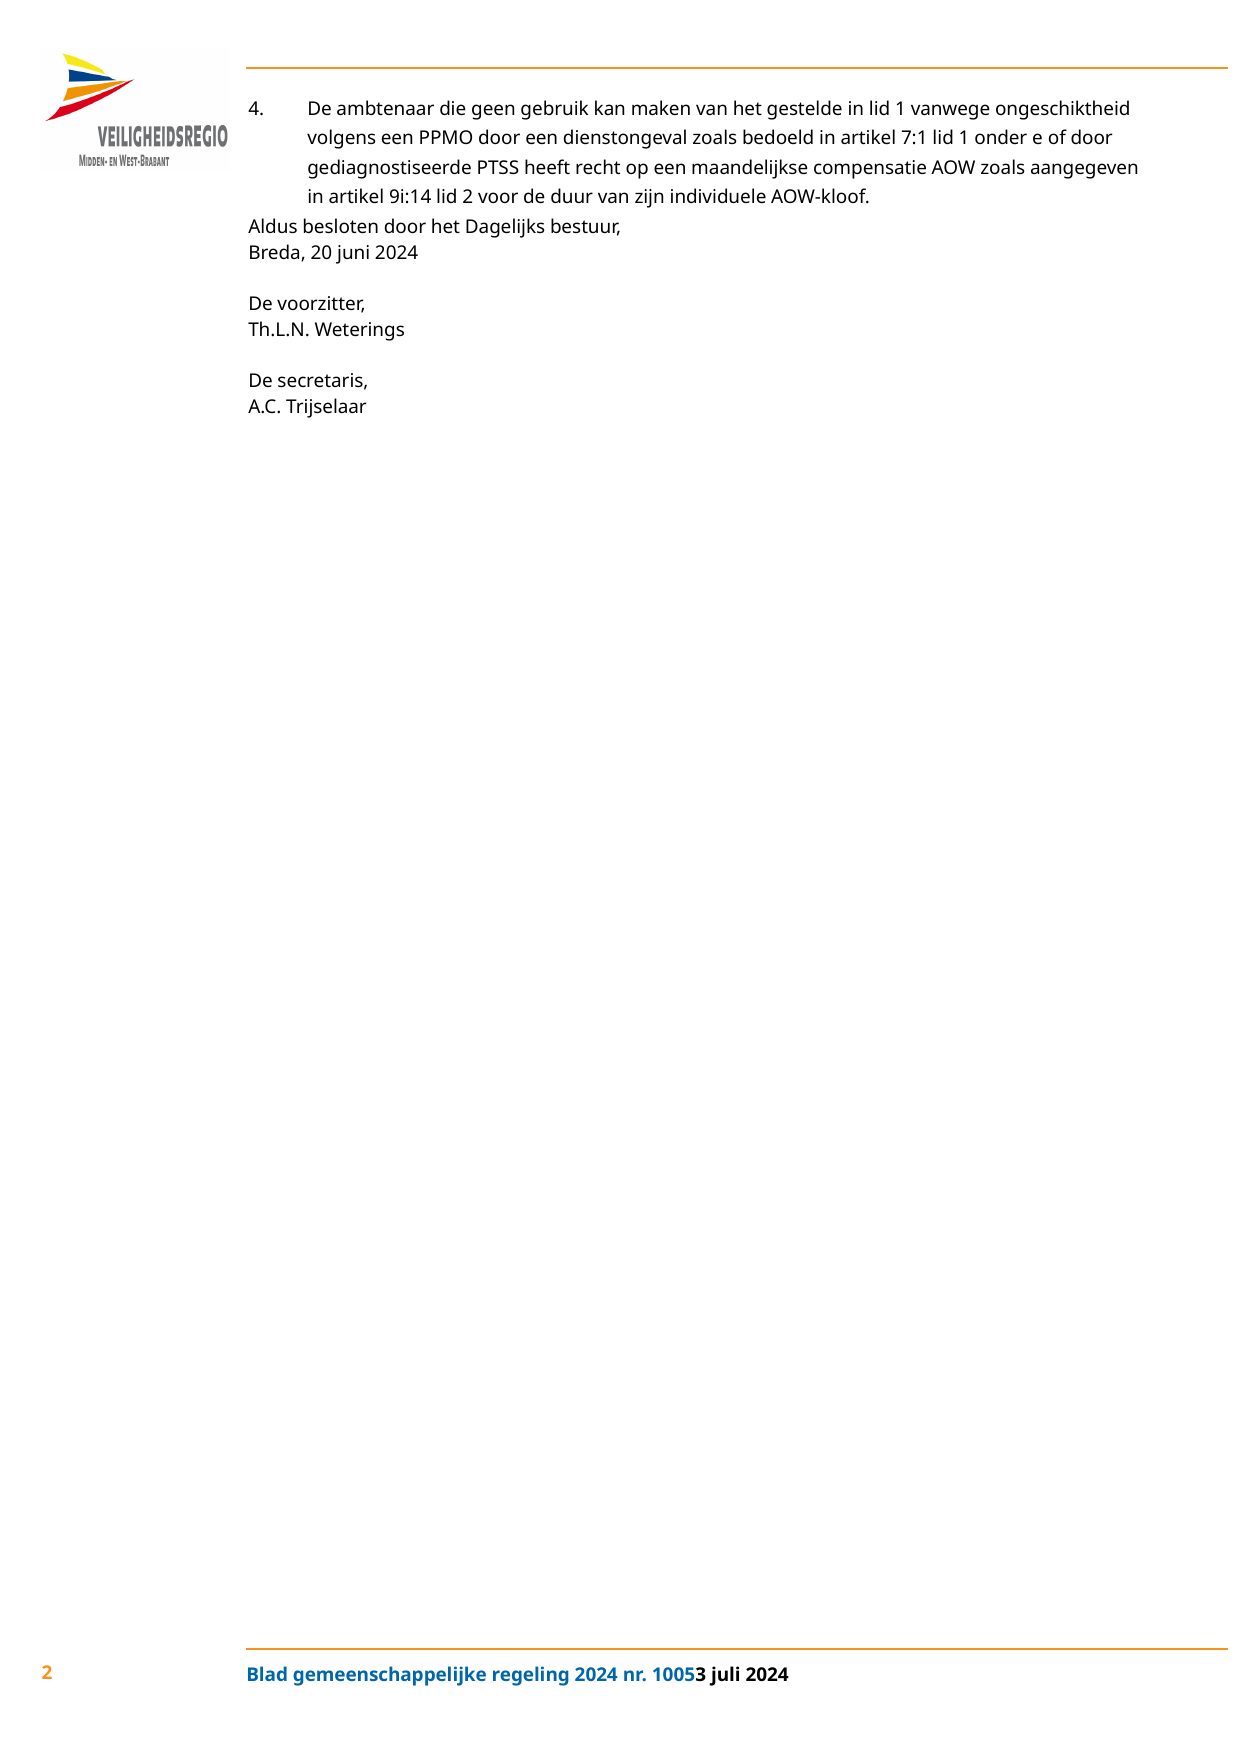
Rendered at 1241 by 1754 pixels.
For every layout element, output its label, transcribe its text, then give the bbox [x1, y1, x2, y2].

picture [41, 47, 231, 172]
text A.C. Trijselaar [248, 393, 1152, 419]
text Th.L.N. Weterings [248, 316, 1152, 342]
text Aldus besloten door het Dagelijks bestuur, [248, 213, 1152, 239]
text De secretaris, [248, 367, 1152, 393]
text Breda, 20 juni 2024 [248, 239, 1152, 264]
text De voorzitter, [248, 290, 1152, 316]
list De ambtenaar die geen gebruik kan maken van het gestelde in lid 1 vanwege ongeschiktheid volgens een PPMO door een dienstongeval zoals bedoeld in artikel 7:1 lid 1 onder e of door gediagnostiseerde PTSS heeft recht op een maandelijkse compensatie AOW zoals aangegeven in artikel 9i:14 lid 2 voor de duur van zijn individuele AOW-kloof. [248, 95, 1152, 209]
